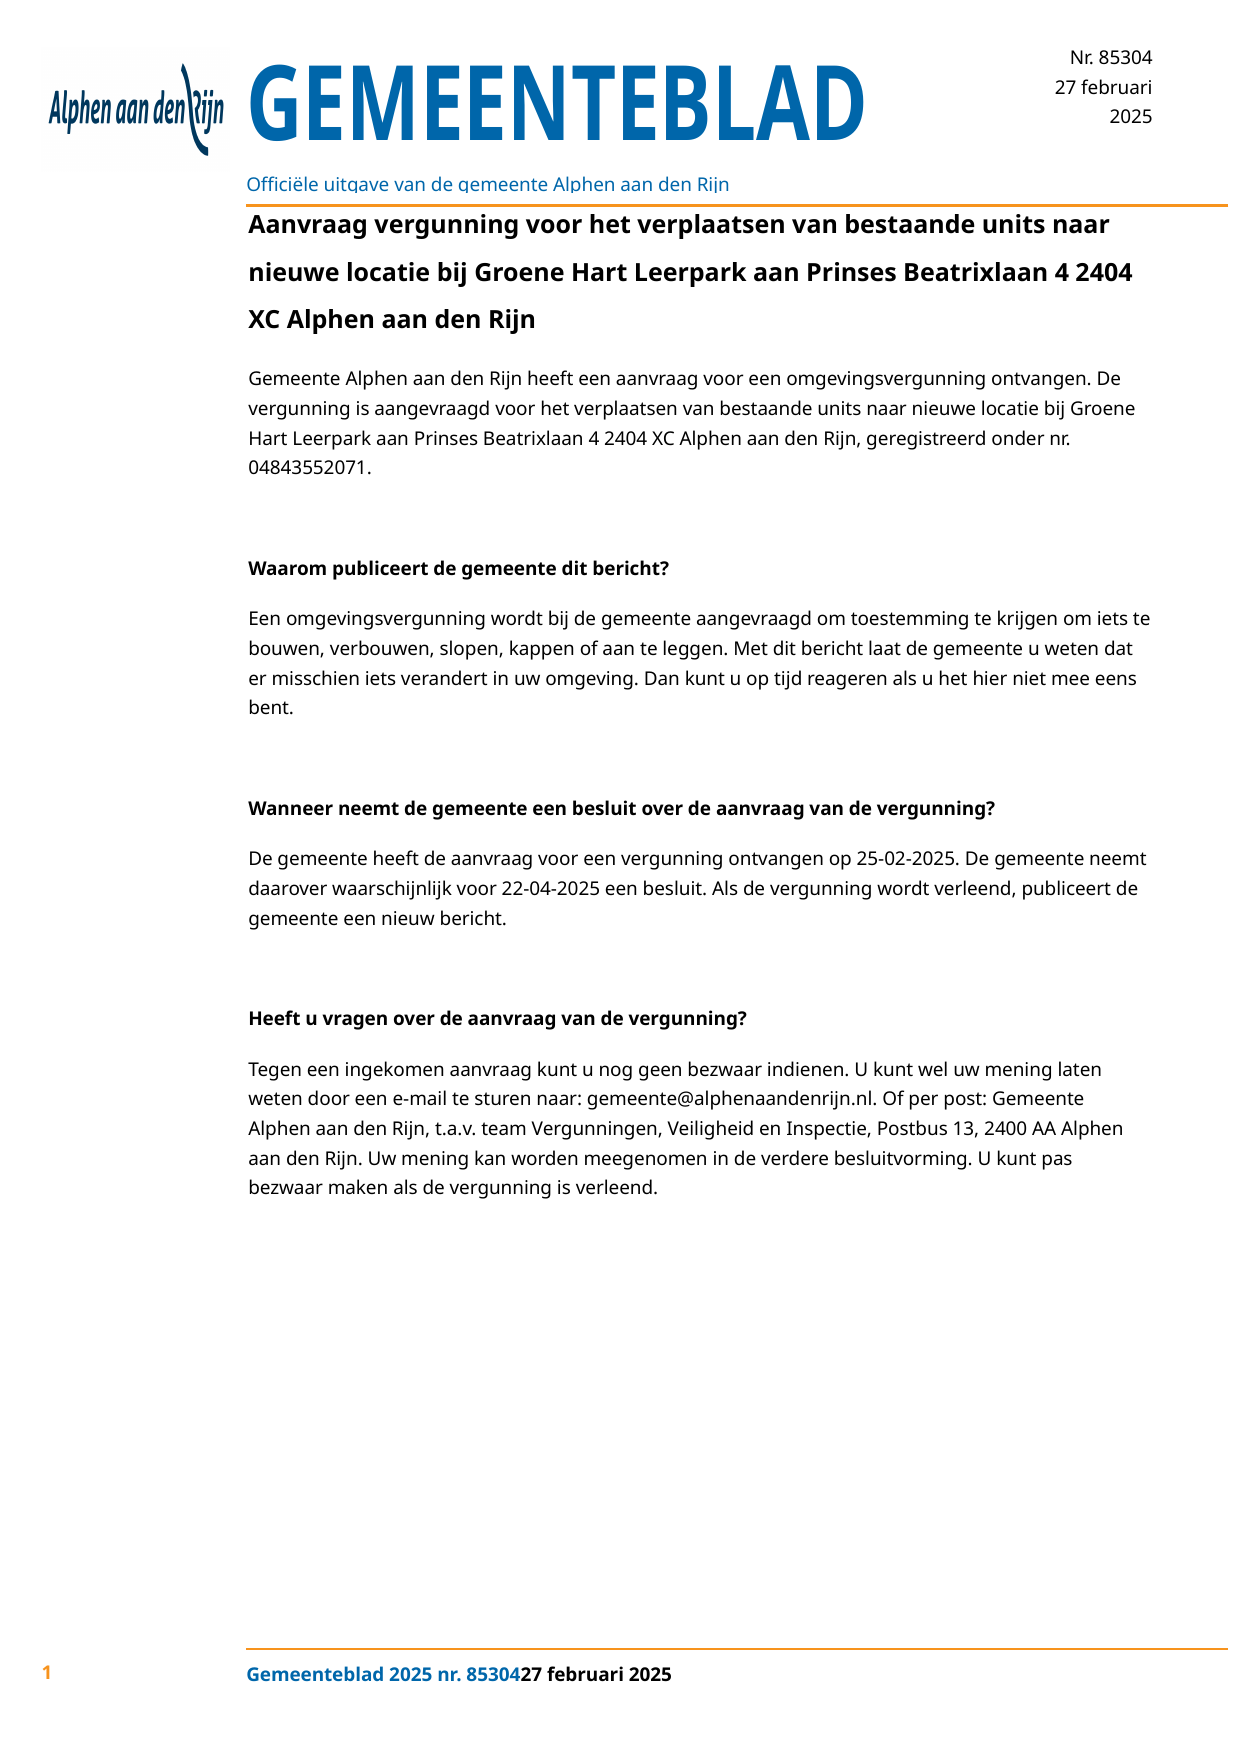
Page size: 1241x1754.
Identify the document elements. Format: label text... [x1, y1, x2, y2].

text Heeft u vragen over de aanvraag van de vergunning? [248, 1006, 1152, 1031]
text Wanneer neemt de gemeente een besluit over de aanvraag van de vergunning? [248, 795, 1152, 821]
text Gemeente Alphen aan den Rijn heeft een aanvraag voor een omgevingsvergunning ontvangen. De vergunning is aangevraagd voor het verplaatsen van bestaande units naar nieuwe locatie bij Groene Hart Leerpark aan Prinses Beatrixlaan 4 2404 XC Alphen aan den Rijn, geregistreerd onder nr. 04843552071. [248, 366, 1152, 480]
text Waarom publiceert de gemeente dit bericht? [248, 555, 1152, 581]
text De gemeente heeft de aanvraag voor een vergunning ontvangen op 25-02-2025. De gemeente neemt daarover waarschijnlijk voor 22-04-2025 een besluit. Als de vergunning wordt verleend, publiceert de gemeente een nieuw bericht. [248, 846, 1152, 930]
text Aanvraag vergunning voor het verplaatsen van bestaande units naar nieuwe locatie bij Groene Hart Leerpark aan Prinses Beatrixlaan 4 2404 XC Alphen aan den Rijn [248, 207, 1152, 336]
text Een omgevingsvergunning wordt bij de gemeente aangevraagd om toestemming te krijgen om iets te bouwen, verbouwen, slopen, kappen of aan te leggen. Met dit bericht laat de gemeente u weten dat er misschien iets verandert in uw omgeving. Dan kunt u op tijd reageren als u het hier niet mee eens bent. [248, 606, 1152, 720]
picture [41, 47, 231, 172]
text Tegen een ingekomen aanvraag kunt u nog geen bezwaar indienen. U kunt wel uw mening laten weten door een e-mail te sturen naar: gemeente@alphenaandenrijn.nl. Of per post: Gemeente Alphen aan den Rijn, t.a.v. team Vergunningen, Veiligheid en Inspectie, Postbus 13, 2400 AA Alphen aan den Rijn. Uw mening kan worden meegenomen in de verdere besluitvorming. U kunt pas bezwaar maken als de vergunning is verleend. [248, 1056, 1152, 1200]
